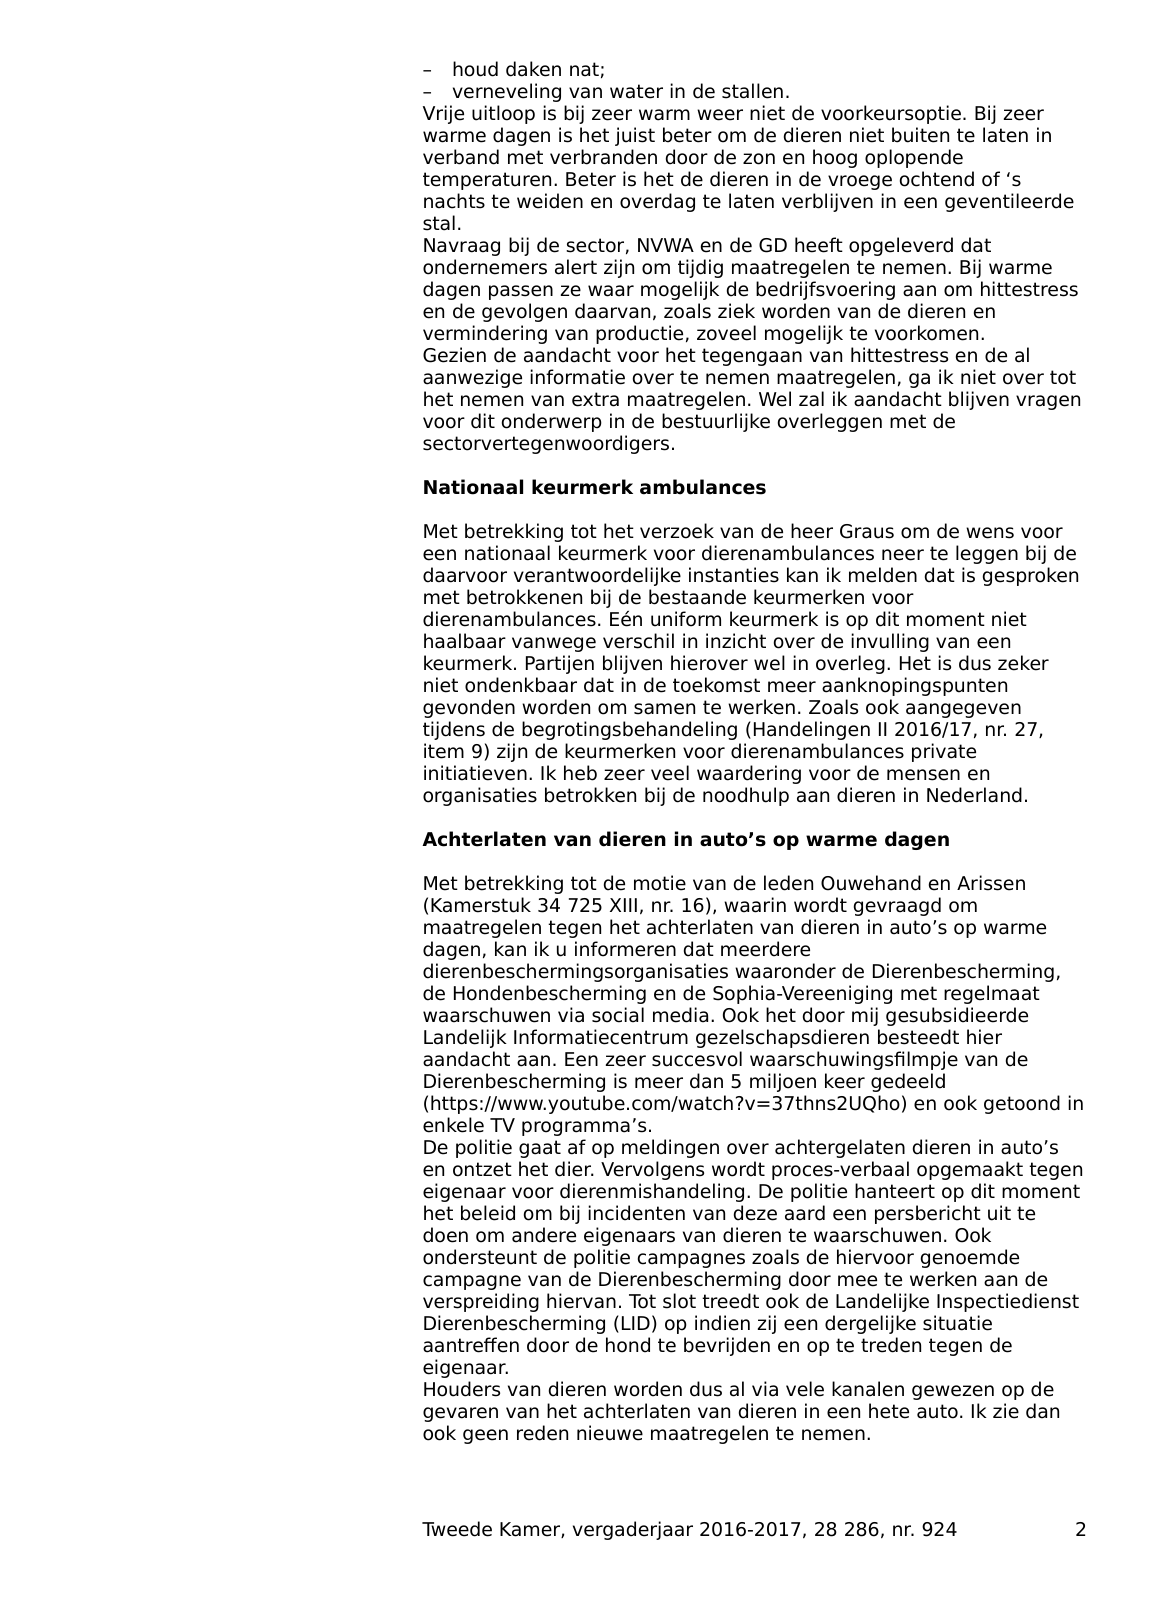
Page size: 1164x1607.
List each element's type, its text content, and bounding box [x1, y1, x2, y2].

text Navraag bij de sector, NVWA en de GD heeft opgeleverd dat ondernemers alert zijn om tijdig maatregelen te nemen. Bij warme dagen passen ze waar mogelijk de bedrijfsvoering aan om hittestress en de gevolgen daarvan, zoals ziek worden van de dieren en vermindering van productie, zoveel mogelijk te voorkomen. [422, 235, 1087, 345]
text Houders van dieren worden dus al via vele kanalen gewezen op de gevaren van het achterlaten van dieren in een hete auto. Ik zie dan ook geen reden nieuwe maatregelen te nemen. [422, 1379, 1087, 1444]
text – verneveling van water in de stallen. [422, 81, 1087, 103]
subtitle Nationaal keurmerk ambulances [422, 477, 1087, 499]
text – houd daken nat; [422, 59, 1087, 81]
subtitle Achterlaten van dieren in auto’s op warme dagen [422, 829, 1087, 851]
text Gezien de aandacht voor het tegengaan van hittestress en de al aanwezige informatie over te nemen maatregelen, ga ik niet over tot het nemen van extra maatregelen. Wel zal ik aandacht blijven vragen voor dit onderwerp in de bestuurlijke overleggen met de sectorvertegenwoordigers. [422, 345, 1087, 455]
text Met betrekking tot het verzoek van de heer Graus om de wens voor een nationaal keurmerk voor dierenambulances neer te leggen bij de daarvoor verantwoordelijke instanties kan ik melden dat is gesproken met betrokkenen bij de bestaande keurmerken voor dierenambulances. Eén uniform keurmerk is op dit moment niet haalbaar vanwege verschil in inzicht over de invulling van een keurmerk. Partijen blijven hierover wel in overleg. Het is dus zeker niet ondenkbaar dat in de toekomst meer aanknopingspunten gevonden worden om samen te werken. Zoals ook aangegeven tijdens de begrotingsbehandeling (Handelingen II 2016/17, nr. 27, item 9) zijn de keurmerken voor dierenambulances private initiatieven. Ik heb zeer veel waardering voor de mensen en organisaties betrokken bij de noodhulp aan dieren in Nederland. [422, 521, 1087, 807]
text Met betrekking tot de motie van de leden Ouwehand en Arissen (Kamerstuk 34 725 XIII, nr. 16), waarin wordt gevraagd om maatregelen tegen het achterlaten van dieren in auto’s op warme dagen, kan ik u informeren dat meerdere dierenbeschermingsorganisaties waaronder de Dierenbescherming, de Hondenbescherming en de Sophia-Vereeniging met regelmaat waarschuwen via social media. Ook het door mij gesubsidieerde Landelijk Informatiecentrum gezelschapsdieren besteedt hier aandacht aan. Een zeer succesvol waarschuwingsfilmpje van de Dierenbescherming is meer dan 5 miljoen keer gedeeld (https://www.youtube.com/watch?v=37thns2UQho) en ook getoond in enkele TV programma’s. [422, 873, 1087, 1137]
text Vrije uitloop is bij zeer warm weer niet de voorkeursoptie. Bij zeer warme dagen is het juist beter om de dieren niet buiten te laten in verband met verbranden door de zon en hoog oplopende temperaturen. Beter is het de dieren in de vroege ochtend of ‘s nachts te weiden en overdag te laten verblijven in een geventileerde stal. [422, 103, 1087, 235]
text De politie gaat af op meldingen over achtergelaten dieren in auto’s en ontzet het dier. Vervolgens wordt proces-verbaal opgemaakt tegen eigenaar voor dierenmishandeling. De politie hanteert op dit moment het beleid om bij incidenten van deze aard een persbericht uit te doen om andere eigenaars van dieren te waarschuwen. Ook ondersteunt de politie campagnes zoals de hiervoor genoemde campagne van de Dierenbescherming door mee te werken aan de verspreiding hiervan. Tot slot treedt ook de Landelijke Inspectiedienst Dierenbescherming (LID) op indien zij een dergelijke situatie aantreffen door de hond te bevrijden en op te treden tegen de eigenaar. [422, 1137, 1087, 1379]
